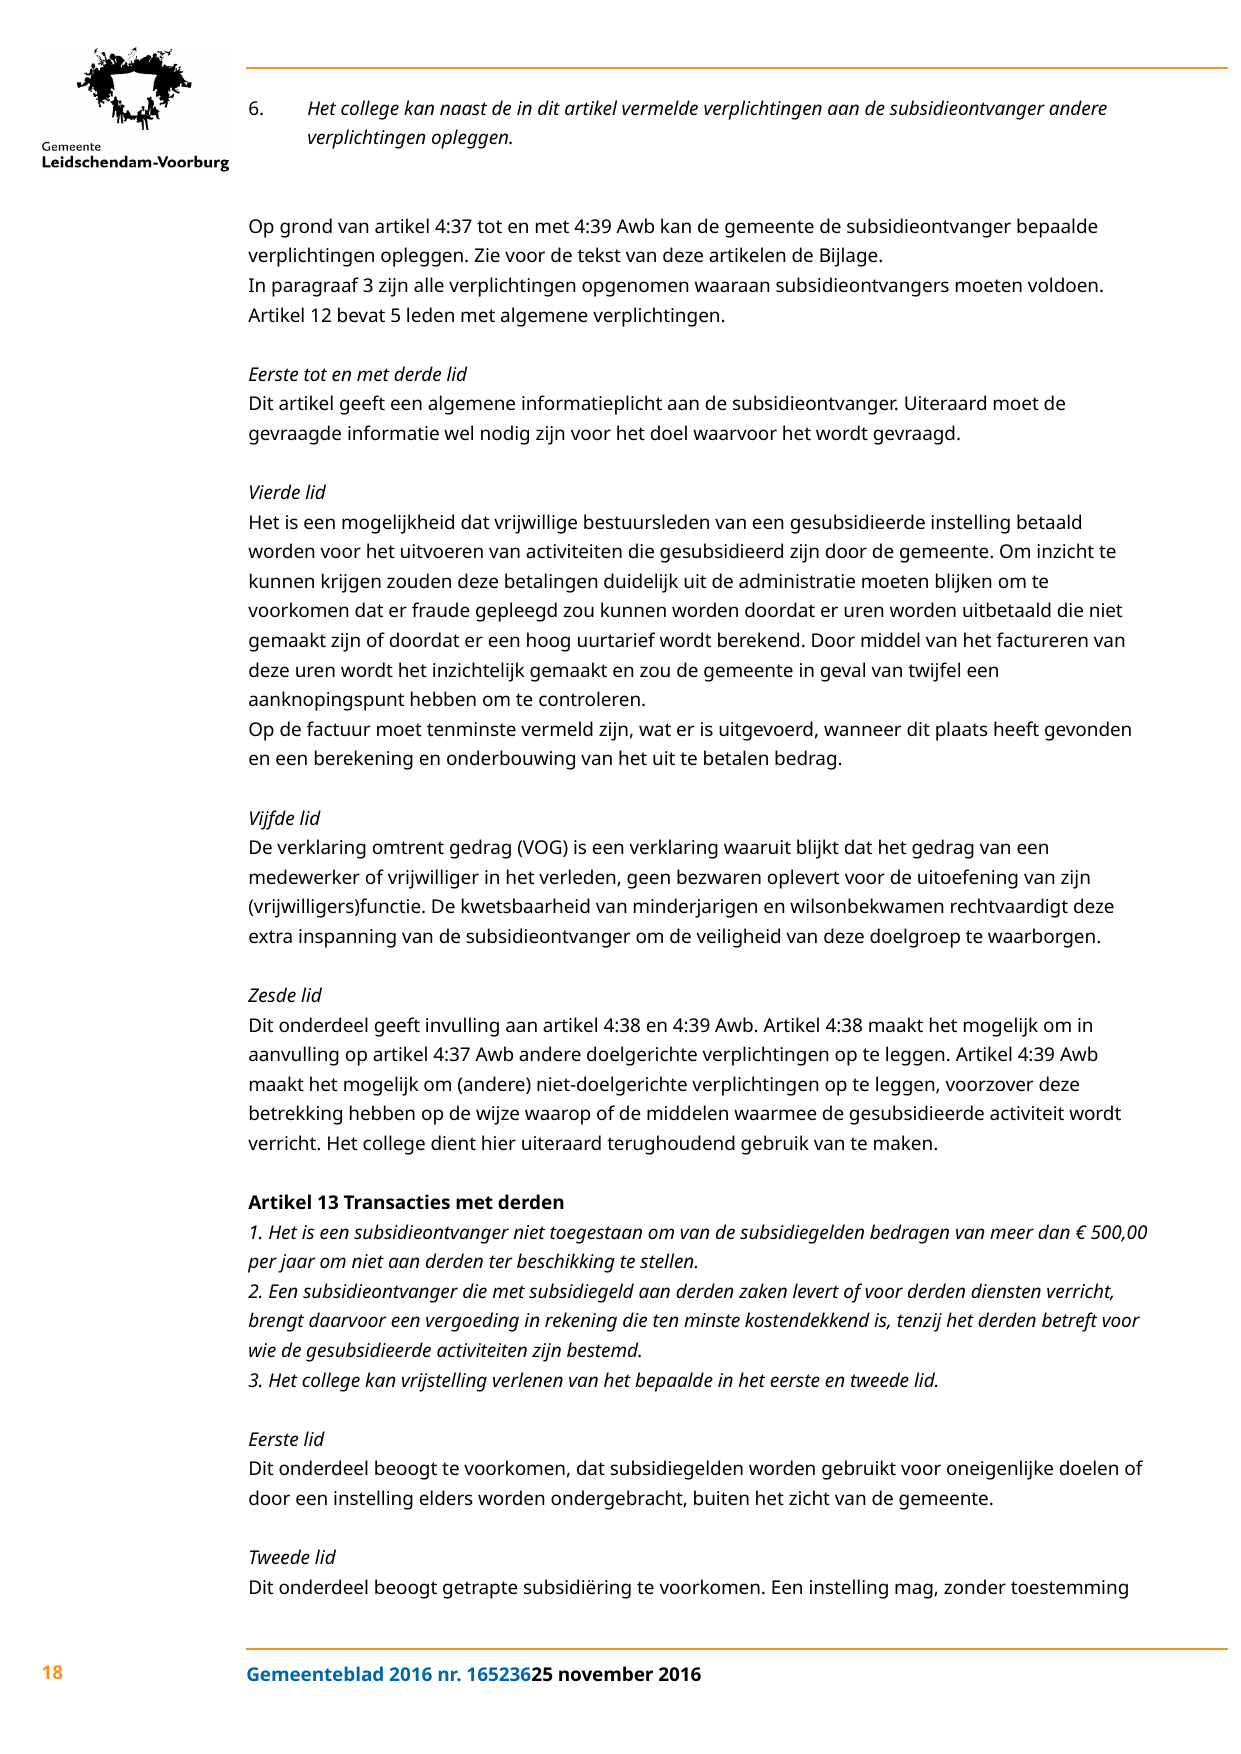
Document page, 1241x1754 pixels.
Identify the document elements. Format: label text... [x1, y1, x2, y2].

list Het college kan naast de in dit artikel vermelde verplichtingen aan de subsidieontvanger andere verplichtingen opleggen. [248, 95, 1152, 150]
text Op de factuur moet tenminste vermeld zijn, wat er is uitgevoerd, wanneer dit plaats heeft gevonden en een berekening en onderbouwing van het uit te betalen bedrag. [248, 716, 1152, 771]
text Dit artikel geeft een algemene informatieplicht aan de subsidieontvanger. Uiteraard moet de gevraagde informatie wel nodig zijn voor het doel waarvoor het wordt gevraagd. [248, 391, 1152, 446]
text Zesde lid [248, 982, 1152, 1008]
text Dit onderdeel beoogt te voorkomen, dat subsidiegelden worden gebruikt voor oneigenlijke doelen of door een instelling elders worden ondergebracht, buiten het zicht van de gemeente. [248, 1456, 1152, 1511]
text Eerste tot en met derde lid [248, 361, 1152, 387]
text Dit onderdeel geeft invulling aan artikel 4:38 en 4:39 Awb. Artikel 4:38 maakt het mogelijk om in aanvulling op artikel 4:37 Awb andere doelgerichte verplichtingen op te leggen. Artikel 4:39 Awb maakt het mogelijk om (andere) niet-doelgerichte verplichtingen op te leggen, voorzover deze betrekking hebben op de wijze waarop of de middelen waarmee de gesubsidieerde activiteit wordt verricht. Het college dient hier uiteraard terughoudend gebruik van te maken. [248, 1012, 1152, 1156]
text Op grond van artikel 4:37 tot en met 4:39 Awb kan de gemeente de subsidieontvanger bepaalde verplichtingen opleggen. Zie voor de tekst van deze artikelen de Bijlage. [248, 213, 1152, 268]
text 2. Een subsidieontvanger die met subsidiegeld aan derden zaken levert of voor derden diensten verricht, brengt daarvoor een vergoeding in rekening die ten minste kostendekkend is, tenzij het derden betreft voor wie de gesubsidieerde activiteiten zijn bestemd. [248, 1278, 1152, 1363]
text ­Het is een mogelijkheid dat vrijwillige bestuursleden van een gesubsidieerde instelling betaald worden voor het uitvoeren van activiteiten die gesubsidieerd zijn door de gemeente. Om inzicht te kunnen krijgen zouden deze betalingen duidelijk uit de administratie moeten blijken om te voorkomen dat er fraude gepleegd zou kunnen worden doordat er uren worden uitbetaald die niet gemaakt zijn of doordat er een hoog uurtarief wordt berekend. Door middel van het factureren van deze uren wordt het inzichtelijk gemaakt en zou de gemeente in geval van twijfel een aanknopingspunt hebben om te controleren. [248, 509, 1152, 712]
picture [41, 47, 231, 172]
text Artikel 13 Transacties met derden [248, 1189, 1152, 1215]
text Dit onderdeel beoogt getrapte subsidiëring te voorkomen. Een instelling mag, zonder toestemming [248, 1574, 1152, 1600]
text 1. Het is een subsidieontvanger niet toegestaan om van de subsidiegelden bedragen van meer dan € 500,00 per jaar om niet aan derden ter beschikking te stellen. [248, 1219, 1152, 1274]
text Vierde lid [248, 479, 1152, 505]
text In paragraaf 3 zijn alle verplichtingen opgenomen waaraan subsidieontvangers moeten voldoen. Artikel 12 bevat 5 leden met algemene verplichtingen. [248, 272, 1152, 328]
text Tweede lid [248, 1544, 1152, 1570]
text Eerste lid [248, 1426, 1152, 1452]
text Vijfde lid [248, 805, 1152, 831]
text De verklaring omtrent gedrag (VOG) is een verklaring waaruit blijkt dat het gedrag van een medewerker of vrijwilliger in het verleden, geen bezwaren oplevert voor de uitoefening van zijn (vrijwilligers)functie. De kwetsbaarheid van minderjarigen en wilsonbekwamen rechtvaardigt deze extra inspanning van de subsidieontvanger om de veiligheid van deze doelgroep te waarborgen. [248, 834, 1152, 949]
text 3. Het college kan vrijstelling verlenen van het bepaalde in het eerste en tweede lid. [248, 1367, 1152, 1393]
